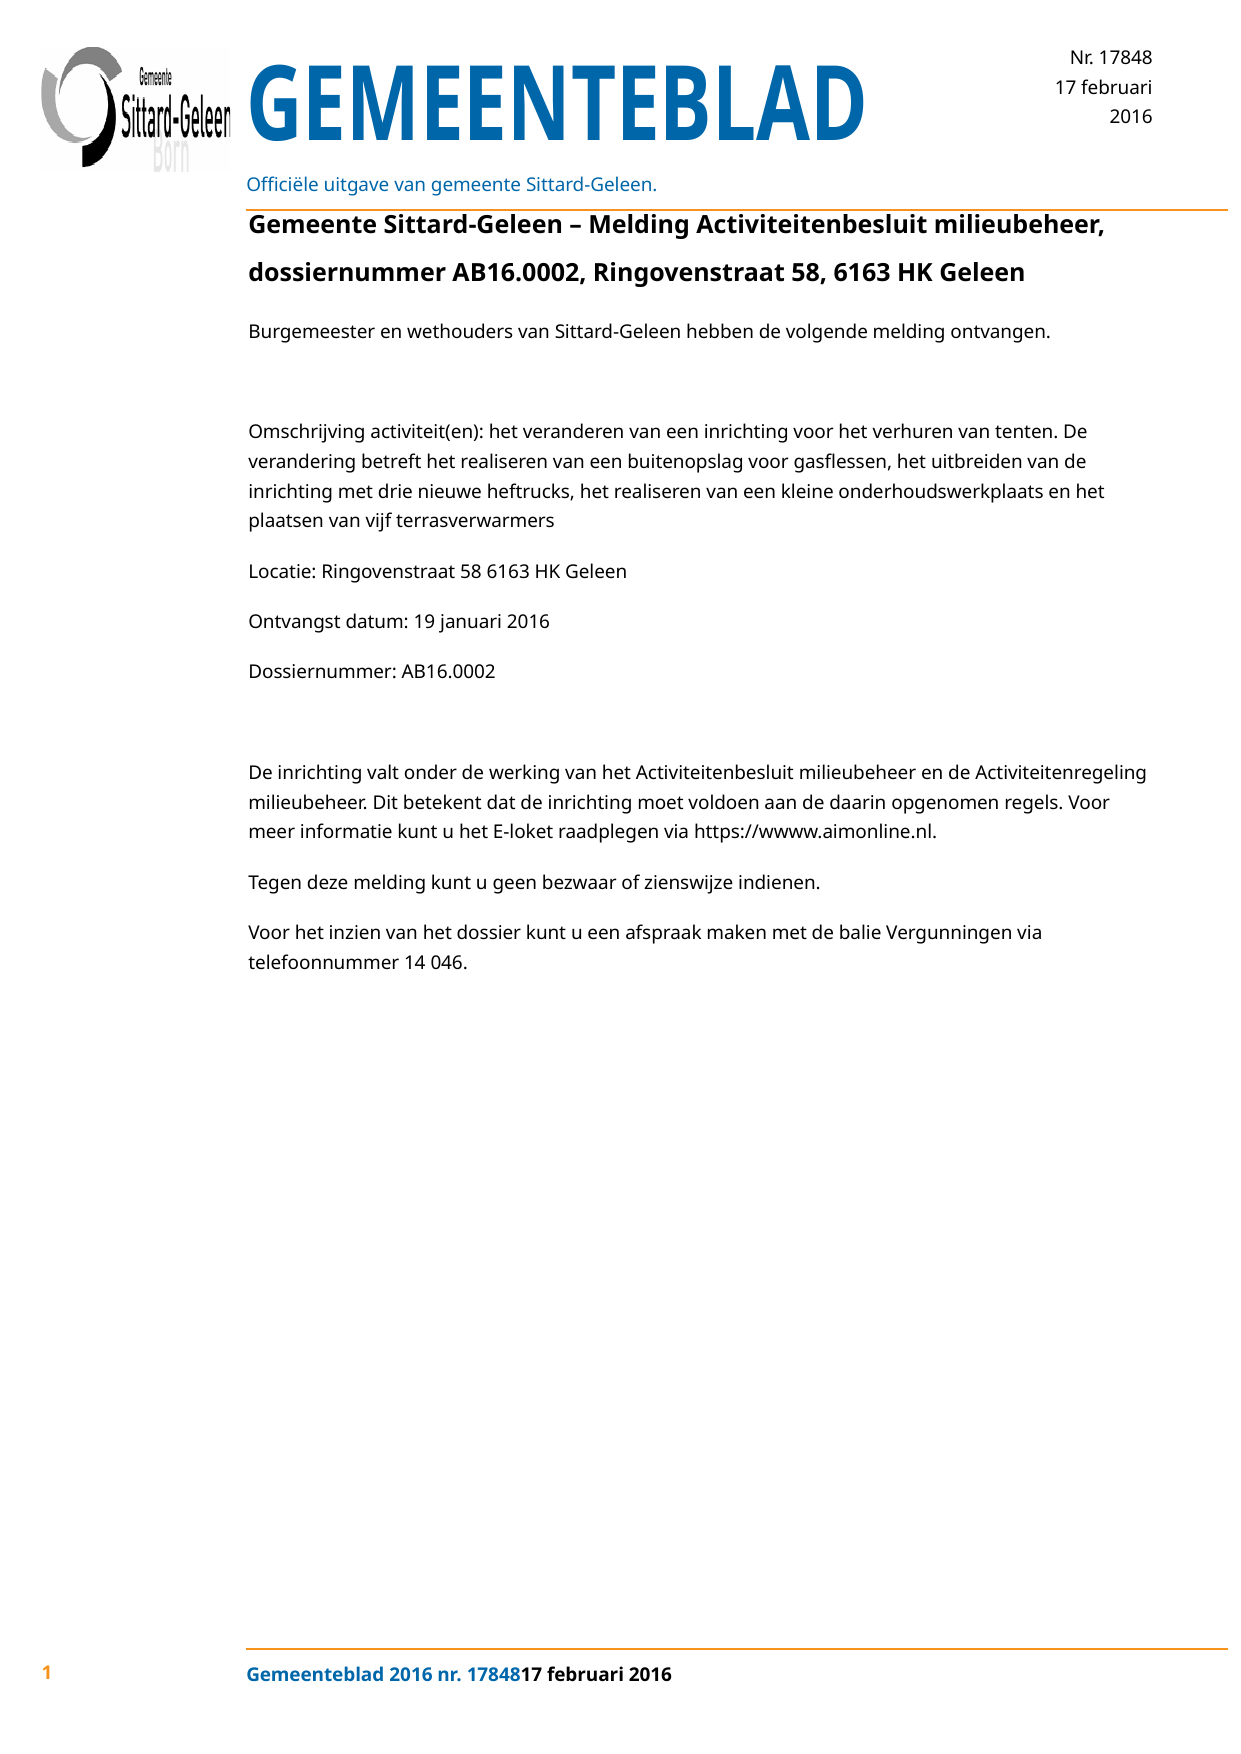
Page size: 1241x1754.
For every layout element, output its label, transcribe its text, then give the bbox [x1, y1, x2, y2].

text De inrichting valt onder de werking van het Activiteitenbesluit milieubeheer en de Activiteitenregeling milieubeheer. Dit betekent dat de inrichting moet voldoen aan de daarin opgenomen regels. Voor meer informatie kunt u het E-loket raadplegen via https://wwww.aimonline.nl. [248, 759, 1152, 844]
text Ontvangst datum: 19 januari 2016 [248, 608, 1152, 634]
text Tegen deze melding kunt u geen bezwaar of zienswijze indienen. [248, 869, 1152, 895]
text Dossiernummer: AB16.0002 [248, 659, 1152, 684]
text Burgemeester en wethouders van Sittard-Geleen hebben de volgende melding ontvangen. [248, 318, 1152, 344]
text Gemeente Sittard-Geleen – Melding Activiteitenbesluit milieubeheer, dossiernummer AB16.0002, Ringovenstraat 58, 6163 HK Geleen [248, 211, 1152, 288]
text Omschrijving activiteit(en): het veranderen van een inrichting voor het verhuren van tenten. De verandering betreft het realiseren van een buitenopslag voor gasflessen, het uitbreiden van de inrichting met drie nieuwe heftrucks, het realiseren van een kleine onderhoudswerkplaats en het plaatsen van vijf terrasverwarmers [248, 419, 1152, 533]
text Voor het inzien van het dossier kunt u een afspraak maken met de balie Vergunningen via telefoonnummer 14 046. [248, 919, 1152, 975]
text Locatie: Ringovenstraat 58 6163 HK Geleen [248, 558, 1152, 584]
picture [41, 47, 231, 172]
